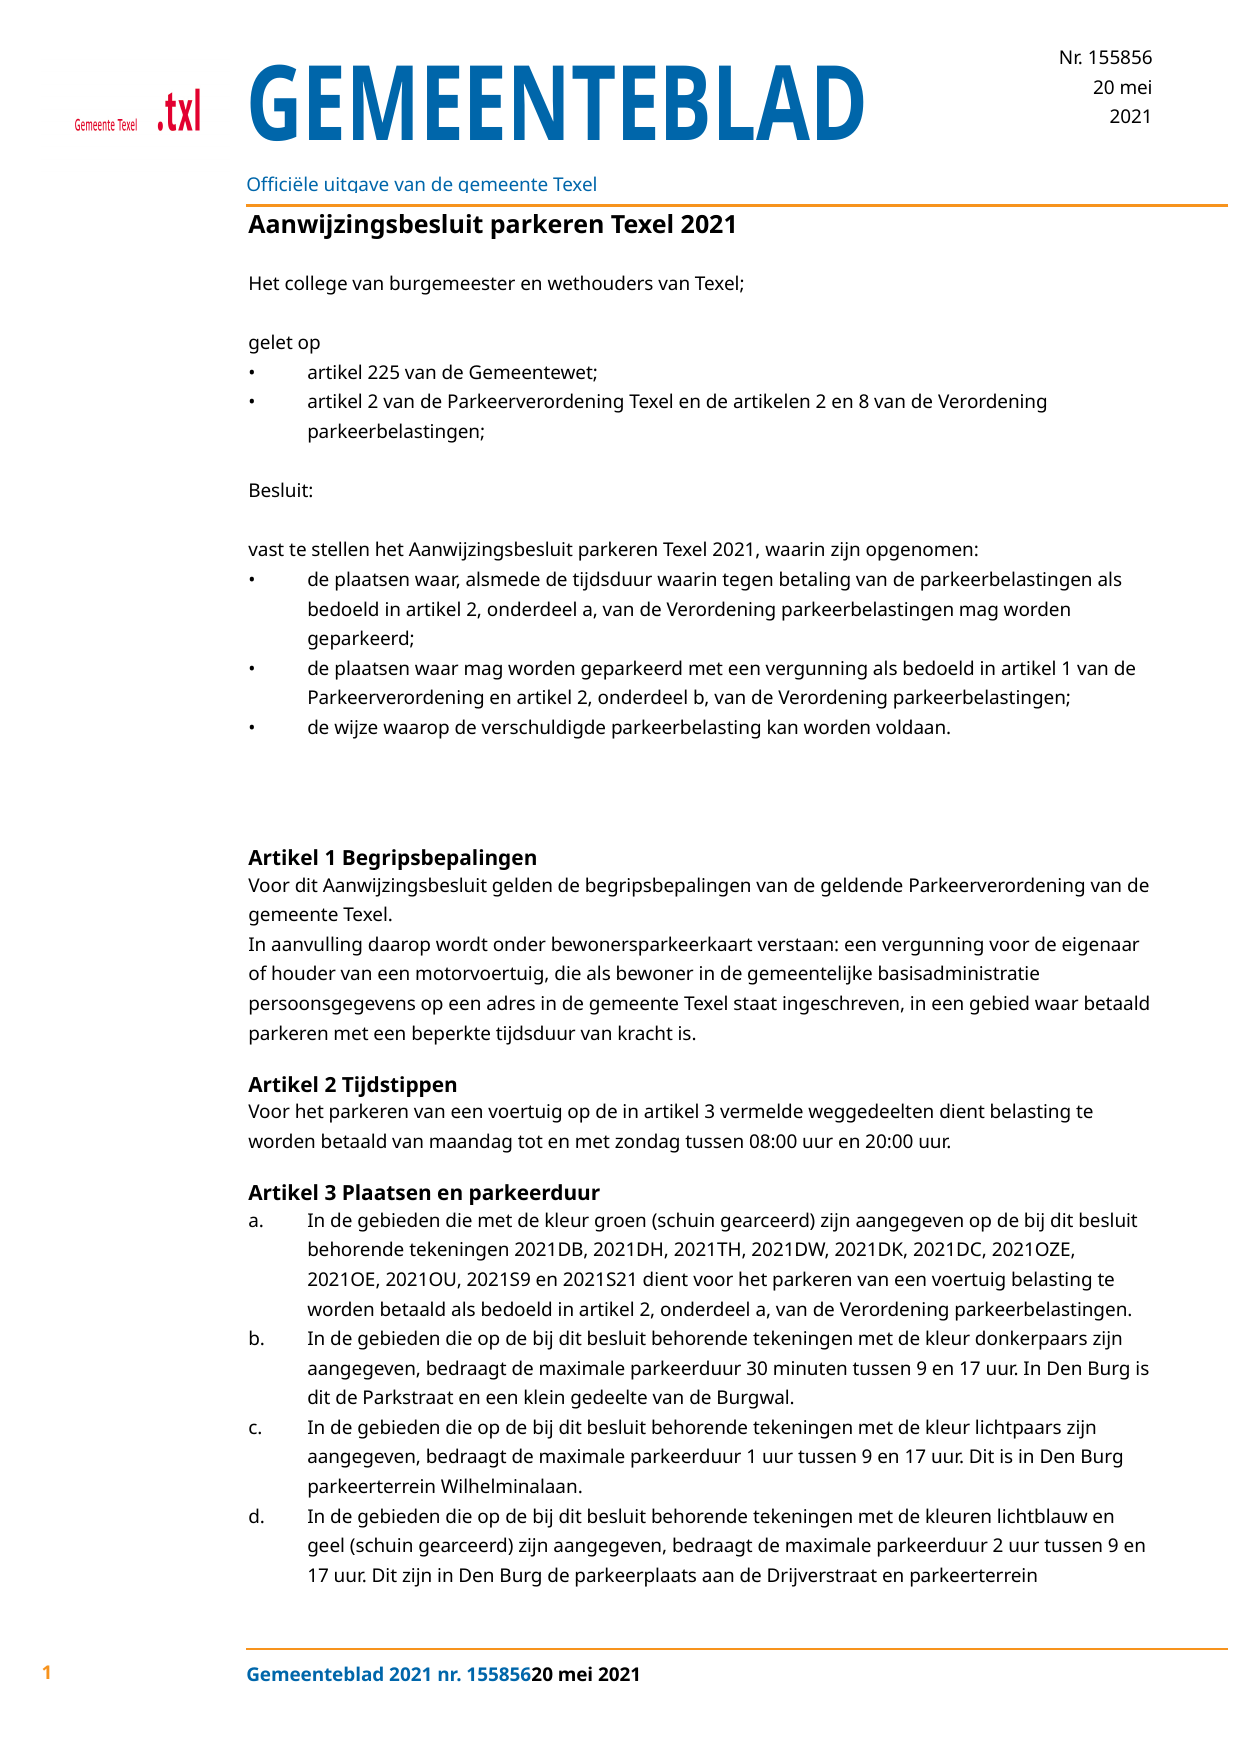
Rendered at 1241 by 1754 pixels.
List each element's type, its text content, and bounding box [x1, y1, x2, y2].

text Het college van burgemeester en wethouders van Texel; [248, 270, 1152, 296]
list de wijze waarop de verschuldigde parkeerbelasting kan worden voldaan. [248, 714, 1152, 740]
list In de gebieden die op de bij dit besluit behorende tekeningen met de kleur lichtpaars zijn aangegeven, bedraagt de maximale parkeerduur 1 uur tussen 9 en 17 uur. Dit is in Den Burg parkeerterrein Wilhelminalaan. [248, 1414, 1152, 1499]
text Artikel 1 Begripsbepalingen [248, 843, 1152, 872]
text Artikel 3 Plaatsen en parkeerduur [248, 1178, 1152, 1207]
list In de gebieden die op de bij dit besluit behorende tekeningen met de kleur donkerpaars zijn aangegeven, bedraagt de maximale parkeerduur 30 minuten tussen 9 en 17 uur. In Den Burg is dit de Parkstraat en een klein gedeelte van de Burgwal. [248, 1325, 1152, 1410]
picture [41, 47, 231, 172]
list artikel 2 van de Parkeerverordening Texel en de artikelen 2 en 8 van de Verordening parkeerbelastingen; [248, 389, 1152, 444]
text Besluit: [248, 477, 1152, 503]
list de plaatsen waar mag worden geparkeerd met een vergunning als bedoeld in artikel 1 van de Parkeerverordening en artikel 2, onderdeel b, van de Verordening parkeerbelastingen; [248, 655, 1152, 710]
list de plaatsen waar, alsmede de tijdsduur waarin tegen betaling van de parkeerbelastingen als bedoeld in artikel 2, onderdeel a, van de Verordening parkeerbelastingen mag worden geparkeerd; [248, 566, 1152, 651]
text vast te stellen het Aanwijzingsbesluit parkeren Texel 2021, waarin zijn opgenomen: [248, 537, 1152, 562]
text In aanvulling daarop wordt onder bewonersparkeerkaart verstaan: een vergunning voor de eigenaar of houder van een motorvoertuig, die als bewoner in de gemeentelijke basisadministratie persoonsgegevens op een adres in de gemeente Texel staat ingeschreven, in een gebied waar betaald parkeren met een beperkte tijdsduur van kracht is. [248, 931, 1152, 1045]
text gelet op [248, 329, 1152, 355]
text Voor het parkeren van een voertuig op de in artikel 3 vermelde weggedeelten dient belasting te worden betaald van maandag tot en met zondag tussen 08:00 uur en 20:00 uur. [248, 1098, 1152, 1154]
list In de gebieden die op de bij dit besluit behorende tekeningen met de kleuren lichtblauw en geel (schuin gearceerd) zijn aangegeven, bedraagt de maximale parkeerduur 2 uur tussen 9 en 17 uur. Dit zijn in Den Burg de parkeerplaats aan de Drijverstraat en parkeerterrein [248, 1503, 1152, 1588]
text Artikel 2 Tijdstippen [248, 1070, 1152, 1098]
list In de gebieden die met de kleur groen (schuin gearceerd) zijn aangegeven op de bij dit besluit behorende tekeningen 2021DB, 2021DH, 2021TH, 2021DW, 2021DK, 2021DC, 2021OZE, 2021OE, 2021OU, 2021S9 en 2021S21 dient voor het parkeren van een voertuig belasting te worden betaald als bedoeld in artikel 2, onderdeel a, van de Verordening parkeerbelastingen. [248, 1207, 1152, 1321]
text Voor dit Aanwijzingsbesluit gelden de begripsbepalingen van de geldende Parkeerverordening van de gemeente Texel. [248, 872, 1152, 927]
list artikel 225 van de Gemeentewet; [248, 359, 1152, 385]
text Aanwijzingsbesluit parkeren Texel 2021 [248, 207, 1152, 241]
